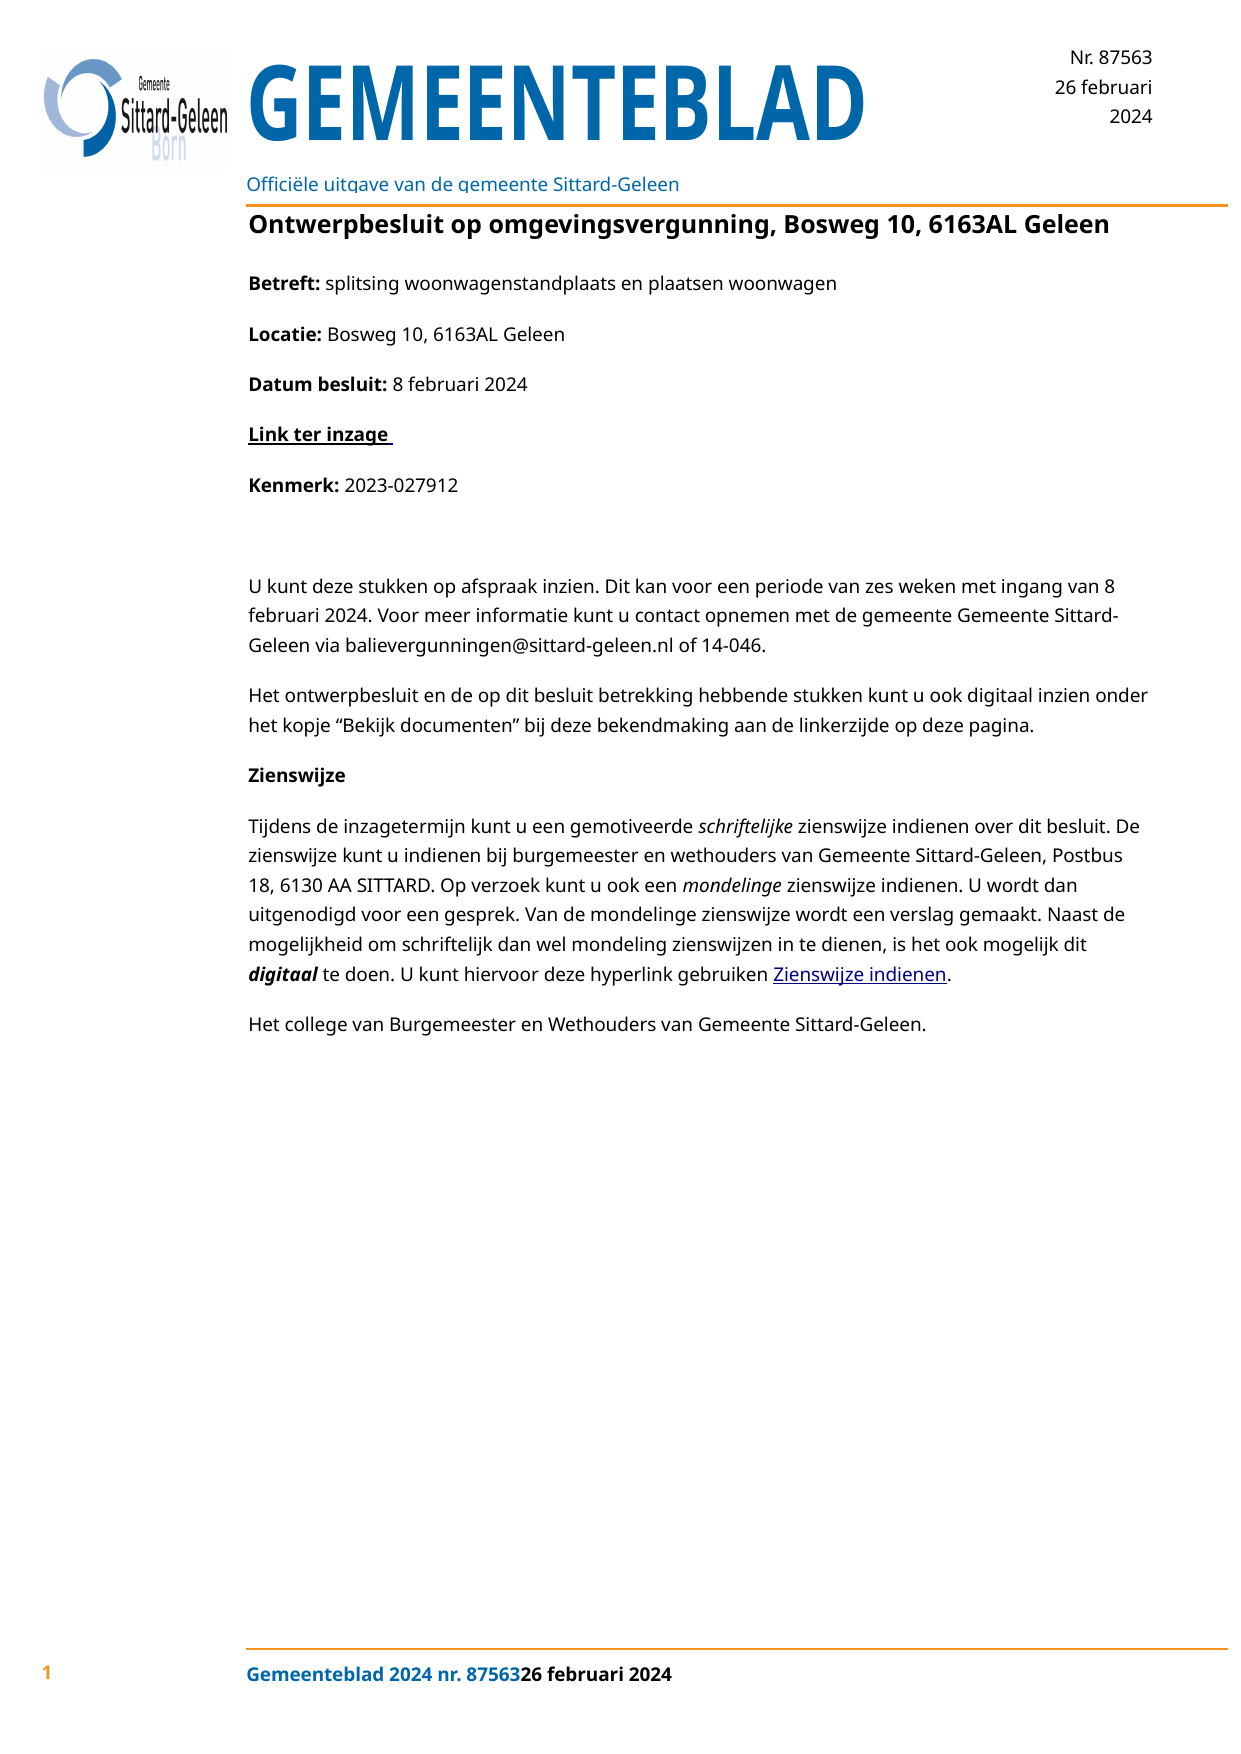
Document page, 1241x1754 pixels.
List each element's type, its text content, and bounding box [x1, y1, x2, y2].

text Ontwerpbesluit op omgevingsvergunning, Bosweg 10, 6163AL Geleen [248, 207, 1152, 241]
text U kunt deze stukken op afspraak inzien. Dit kan voor een periode van zes weken met ingang van 8 februari 2024. Voor meer informatie kunt u contact opnemen met de gemeente Gemeente Sittard-Geleen via balievergunningen@sittard-geleen.nl of 14-046. [248, 573, 1152, 658]
text Kenmerk: 2023-027912 [248, 472, 1152, 498]
text Het college van Burgemeester en Wethouders van Gemeente Sittard-Geleen. [248, 1011, 1152, 1037]
text Betreft: splitsing woonwagenstandplaats en plaatsen woonwagen [248, 270, 1152, 296]
text Tijdens de inzagetermijn kunt u een gemotiveerde schriftelijke zienswijze indienen over dit besluit. De zienswijze kunt u indienen bij burgemeester en wethouders van Gemeente Sittard-Geleen, Postbus 18, 6130 AA SITTARD. Op verzoek kunt u ook een mondelinge zienswijze indienen. U wordt dan uitgenodigd voor een gesprek. Van de mondelinge zienswijze wordt een verslag gemaakt. Naast de mogelijkheid om schriftelijk dan wel mondeling zienswijzen in te dienen, is het ook mogelijk dit digitaal te doen. U kunt hiervoor deze hyperlink gebruiken Zienswijze indienen. [248, 813, 1152, 986]
text Zienswijze [248, 762, 1152, 788]
text Locatie: Bosweg 10, 6163AL Geleen [248, 321, 1152, 346]
text Het ontwerpbesluit en de op dit besluit betrekking hebbende stukken kunt u ook digitaal inzien onder het kopje “Bekijk documenten” bij deze bekendmaking aan de linkerzijde op deze pagina. [248, 682, 1152, 738]
text Link ter inzage [248, 422, 1152, 447]
picture [41, 47, 231, 172]
text Datum besluit: 8 februari 2024 [248, 371, 1152, 397]
